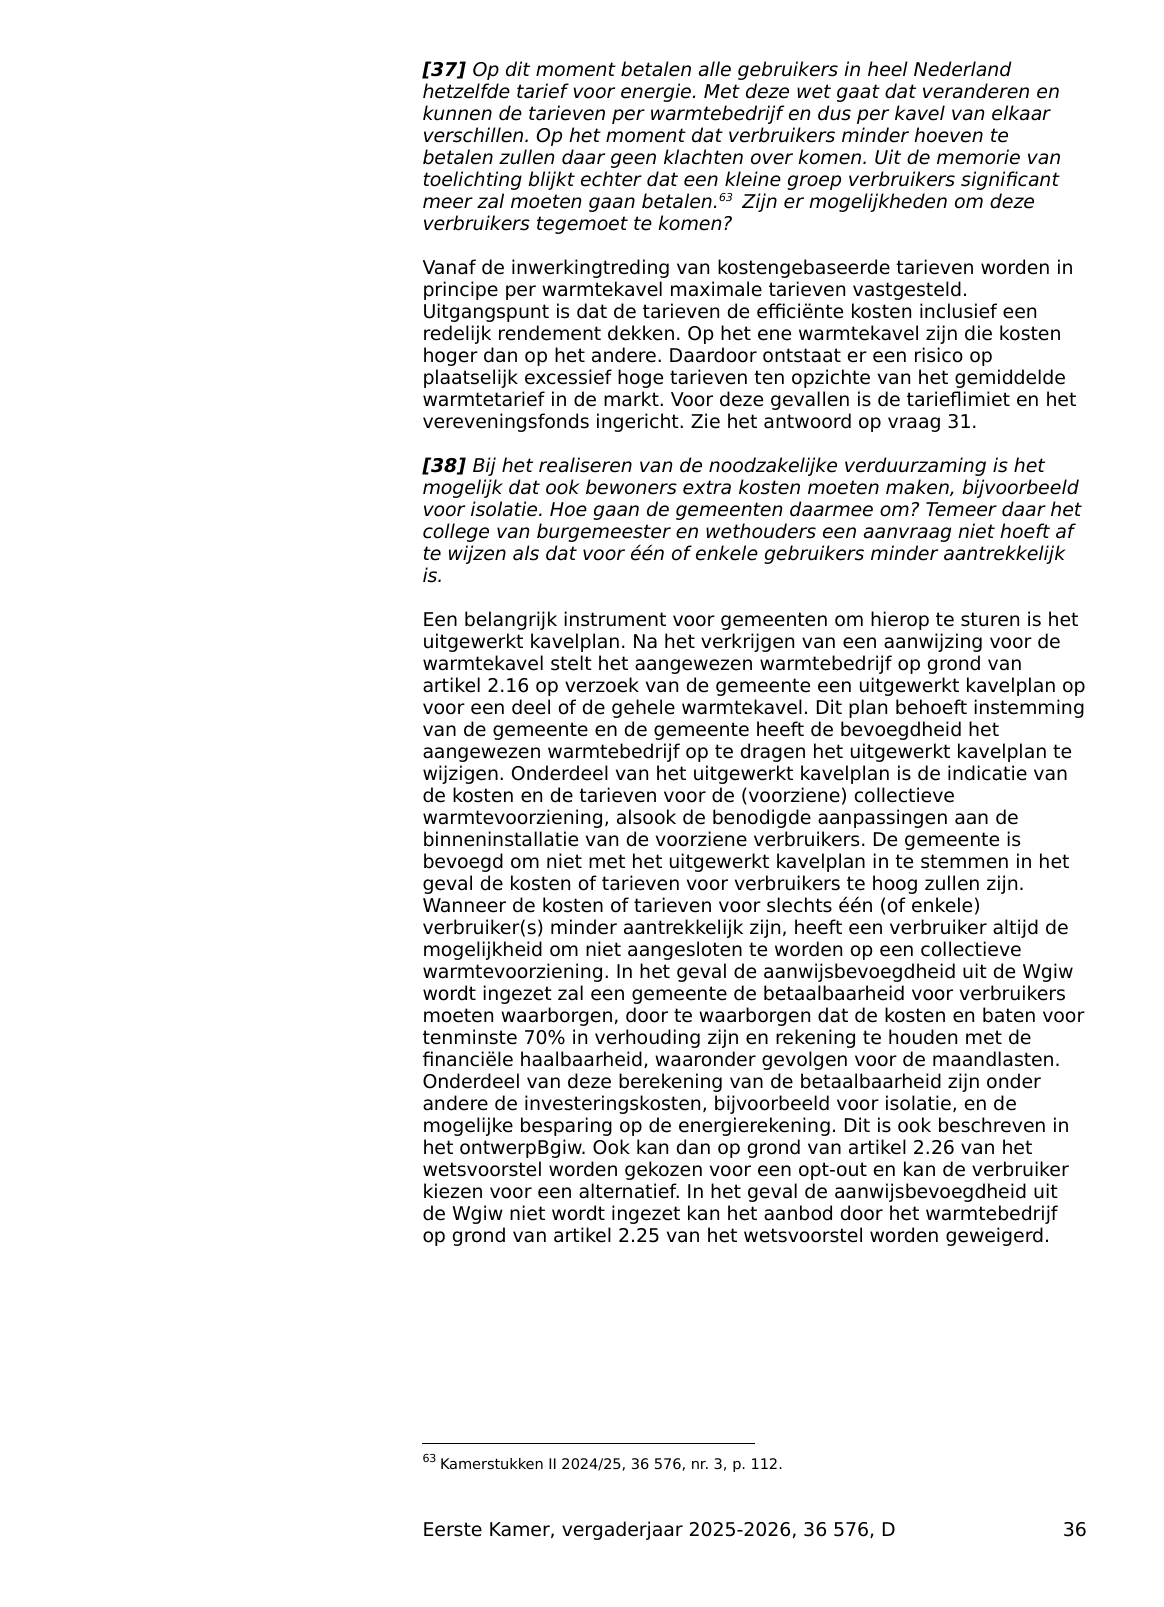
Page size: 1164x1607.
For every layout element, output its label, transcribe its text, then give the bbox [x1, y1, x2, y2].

text Een belangrijk instrument voor gemeenten om hierop te sturen is het uitgewerkt kavelplan. Na het verkrijgen van een aanwijzing voor de warmtekavel stelt het aangewezen warmtebedrijf op grond van artikel 2.16 op verzoek van de gemeente een uitgewerkt kavelplan op voor een deel of de gehele warmtekavel. Dit plan behoeft instemming van de gemeente en de gemeente heeft de bevoegdheid het aangewezen warmtebedrijf op te dragen het uitgewerkt kavelplan te wijzigen. Onderdeel van het uitgewerkt kavelplan is de indicatie van de kosten en de tarieven voor de (voorziene) collectieve warmtevoorziening, alsook de benodigde aanpassingen aan de binneninstallatie van de voorziene verbruikers. De gemeente is bevoegd om niet met het uitgewerkt kavelplan in te stemmen in het geval de kosten of tarieven voor verbruikers te hoog zullen zijn. Wanneer de kosten of tarieven voor slechts één (of enkele) verbruiker(s) minder aantrekkelijk zijn, heeft een verbruiker altijd de mogelijkheid om niet aangesloten te worden op een collectieve warmtevoorziening. In het geval de aanwijsbevoegdheid uit de Wgiw wordt ingezet zal een gemeente de betaalbaarheid voor verbruikers moeten waarborgen, door te waarborgen dat de kosten en baten voor tenminste 70% in verhouding zijn en rekening te houden met de financiële haalbaarheid, waaronder gevolgen voor de maandlasten. Onderdeel van deze berekening van de betaalbaarheid zijn onder andere de investeringskosten, bijvoorbeeld voor isolatie, en de mogelijke besparing op de energierekening. Dit is ook beschreven in het ontwerpBgiw. Ook kan dan op grond van artikel 2.26 van het wetsvoorstel worden gekozen voor een opt-out en kan de verbruiker kiezen voor een alternatief. In het geval de aanwijsbevoegdheid uit de Wgiw niet wordt ingezet kan het aanbod door het warmtebedrijf op grond van artikel 2.25 van het wetsvoorstel worden geweigerd. [422, 609, 1087, 1247]
text Kamerstukken II 2024/25, 36 576, nr. 3, p. 112. [422, 1452, 1087, 1474]
subtitle [38] Bij het realiseren van de noodzakelijke verduurzaming is het mogelijk dat ook bewoners extra kosten moeten maken, bijvoorbeeld voor isolatie. Hoe gaan de gemeenten daarmee om? Temeer daar het college van burgemeester en wethouders een aanvraag niet hoeft af te wijzen als dat voor één of enkele gebruikers minder aantrekkelijk is. [422, 455, 1087, 587]
subtitle [37] Op dit moment betalen alle gebruikers in heel Nederland hetzelfde tarief voor energie. Met deze wet gaat dat veranderen en kunnen de tarieven per warmtebedrijf en dus per kavel van elkaar verschillen. Op het moment dat verbruikers minder hoeven te betalen zullen daar geen klachten over komen. Uit de memorie van toelichting blijkt echter dat een kleine groep verbruikers significant meer zal moeten gaan betalen. Zijn er mogelijkheden om deze verbruikers tegemoet te komen? [422, 59, 1087, 235]
text Vanaf de inwerkingtreding van kostengebaseerde tarieven worden in principe per warmtekavel maximale tarieven vastgesteld. Uitgangspunt is dat de tarieven de efficiënte kosten inclusief een redelijk rendement dekken. Op het ene warmtekavel zijn die kosten hoger dan op het andere. Daardoor ontstaat er een risico op plaatselijk excessief hoge tarieven ten opzichte van het gemiddelde warmtetarief in de markt. Voor deze gevallen is de tarieflimiet en het vereveningsfonds ingericht. Zie het antwoord op vraag 31. [422, 257, 1087, 433]
